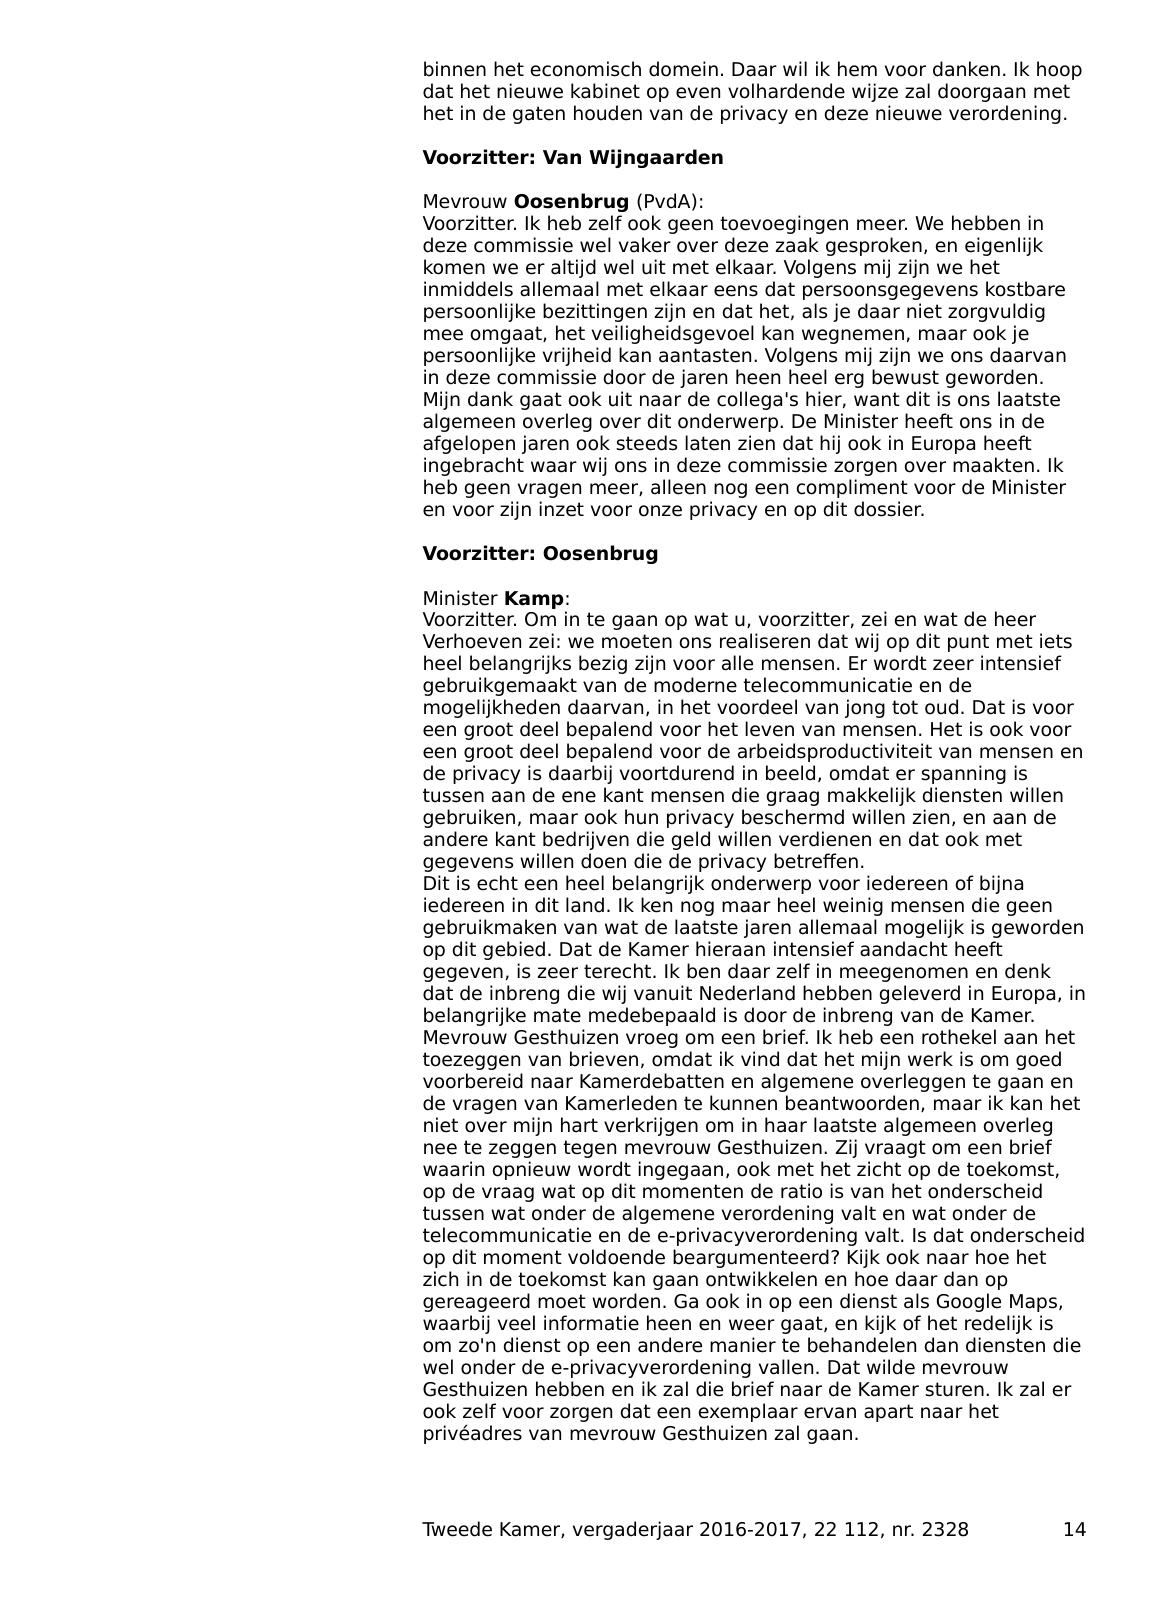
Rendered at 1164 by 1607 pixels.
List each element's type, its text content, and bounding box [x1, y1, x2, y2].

subtitle Voorzitter: Van Wijngaarden [422, 147, 1087, 169]
subtitle Voorzitter: Oosenbrug [422, 543, 1087, 565]
text binnen het economisch domein. Daar wil ik hem voor danken. Ik hoop dat het nieuwe kabinet op even volhardende wijze zal doorgaan met het in de gaten houden van de privacy en deze nieuwe verordening. [422, 59, 1087, 125]
text Dit is echt een heel belangrijk onderwerp voor iedereen of bijna iedereen in dit land. Ik ken nog maar heel weinig mensen die geen gebruikmaken van wat de laatste jaren allemaal mogelijk is geworden op dit gebied. Dat de Kamer hieraan intensief aandacht heeft gegeven, is zeer terecht. Ik ben daar zelf in meegenomen en denk dat de inbreng die wij vanuit Nederland hebben geleverd in Europa, in belangrijke mate medebepaald is door de inbreng van de Kamer. [422, 873, 1087, 1027]
text Voorzitter. Om in te gaan op wat u, voorzitter, zei en wat de heer Verhoeven zei: we moeten ons realiseren dat wij op dit punt met iets heel belangrijks bezig zijn voor alle mensen. Er wordt zeer intensief gebruikgemaakt van de moderne telecommunicatie en de mogelijkheden daarvan, in het voordeel van jong tot oud. Dat is voor een groot deel bepalend voor het leven van mensen. Het is ook voor een groot deel bepalend voor de arbeidsproductiviteit van mensen en de privacy is daarbij voortdurend in beeld, omdat er spanning is tussen aan de ene kant mensen die graag makkelijk diensten willen gebruiken, maar ook hun privacy beschermd willen zien, en aan de andere kant bedrijven die geld willen verdienen en dat ook met gegevens willen doen die de privacy betreffen. [422, 609, 1087, 873]
text Minister Kamp: [422, 587, 1087, 609]
text Voorzitter. Ik heb zelf ook geen toevoegingen meer. We hebben in deze commissie wel vaker over deze zaak gesproken, en eigenlijk komen we er altijd wel uit met elkaar. Volgens mij zijn we het inmiddels allemaal met elkaar eens dat persoonsgegevens kostbare persoonlijke bezittingen zijn en dat het, als je daar niet zorgvuldig mee omgaat, het veiligheidsgevoel kan wegnemen, maar ook je persoonlijke vrijheid kan aantasten. Volgens mij zijn we ons daarvan in deze commissie door de jaren heen heel erg bewust geworden. Mijn dank gaat ook uit naar de collega's hier, want dit is ons laatste algemeen overleg over dit onderwerp. De Minister heeft ons in de afgelopen jaren ook steeds laten zien dat hij ook in Europa heeft ingebracht waar wij ons in deze commissie zorgen over maakten. Ik heb geen vragen meer, alleen nog een compliment voor de Minister en voor zijn inzet voor onze privacy en op dit dossier. [422, 213, 1087, 521]
text Mevrouw Gesthuizen vroeg om een brief. Ik heb een rothekel aan het toezeggen van brieven, omdat ik vind dat het mijn werk is om goed voorbereid naar Kamerdebatten en algemene overleggen te gaan en de vragen van Kamerleden te kunnen beantwoorden, maar ik kan het niet over mijn hart verkrijgen om in haar laatste algemeen overleg nee te zeggen tegen mevrouw Gesthuizen. Zij vraagt om een brief waarin opnieuw wordt ingegaan, ook met het zicht op de toekomst, op de vraag wat op dit momenten de ratio is van het onderscheid tussen wat onder de algemene verordening valt en wat onder de telecommunicatie en de e-privacyverordening valt. Is dat onderscheid op dit moment voldoende beargumenteerd? Kijk ook naar hoe het zich in de toekomst kan gaan ontwikkelen en hoe daar dan op gereageerd moet worden. Ga ook in op een dienst als Google Maps, waarbij veel informatie heen en weer gaat, en kijk of het redelijk is om zo'n dienst op een andere manier te behandelen dan diensten die wel onder de e-privacyverordening vallen. Dat wilde mevrouw Gesthuizen hebben en ik zal die brief naar de Kamer sturen. Ik zal er ook zelf voor zorgen dat een exemplaar ervan apart naar het privéadres van mevrouw Gesthuizen zal gaan. [422, 1027, 1087, 1444]
text Mevrouw Oosenbrug (PvdA): [422, 191, 1087, 213]
